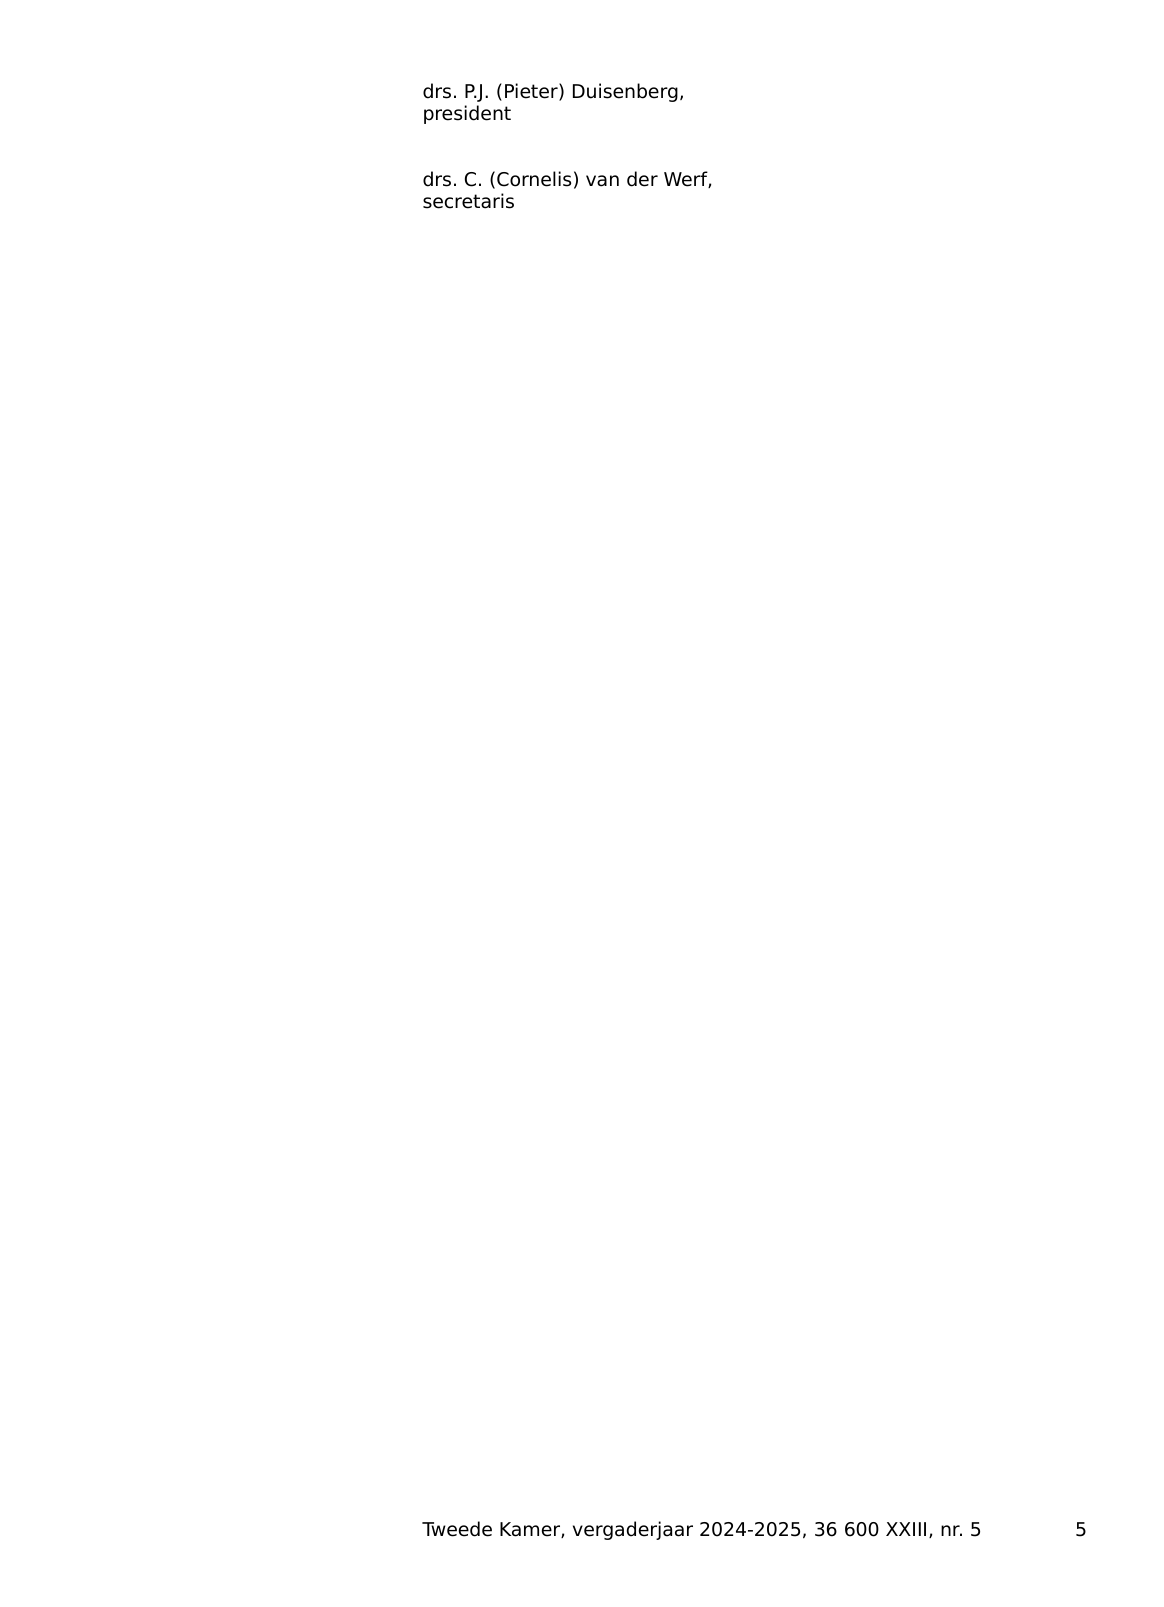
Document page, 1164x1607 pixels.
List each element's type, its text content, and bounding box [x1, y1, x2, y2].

text drs. P.J. (Pieter) Duisenberg, president [422, 59, 1087, 125]
text drs. C. (Cornelis) van der Werf, secretaris [422, 147, 1087, 213]
